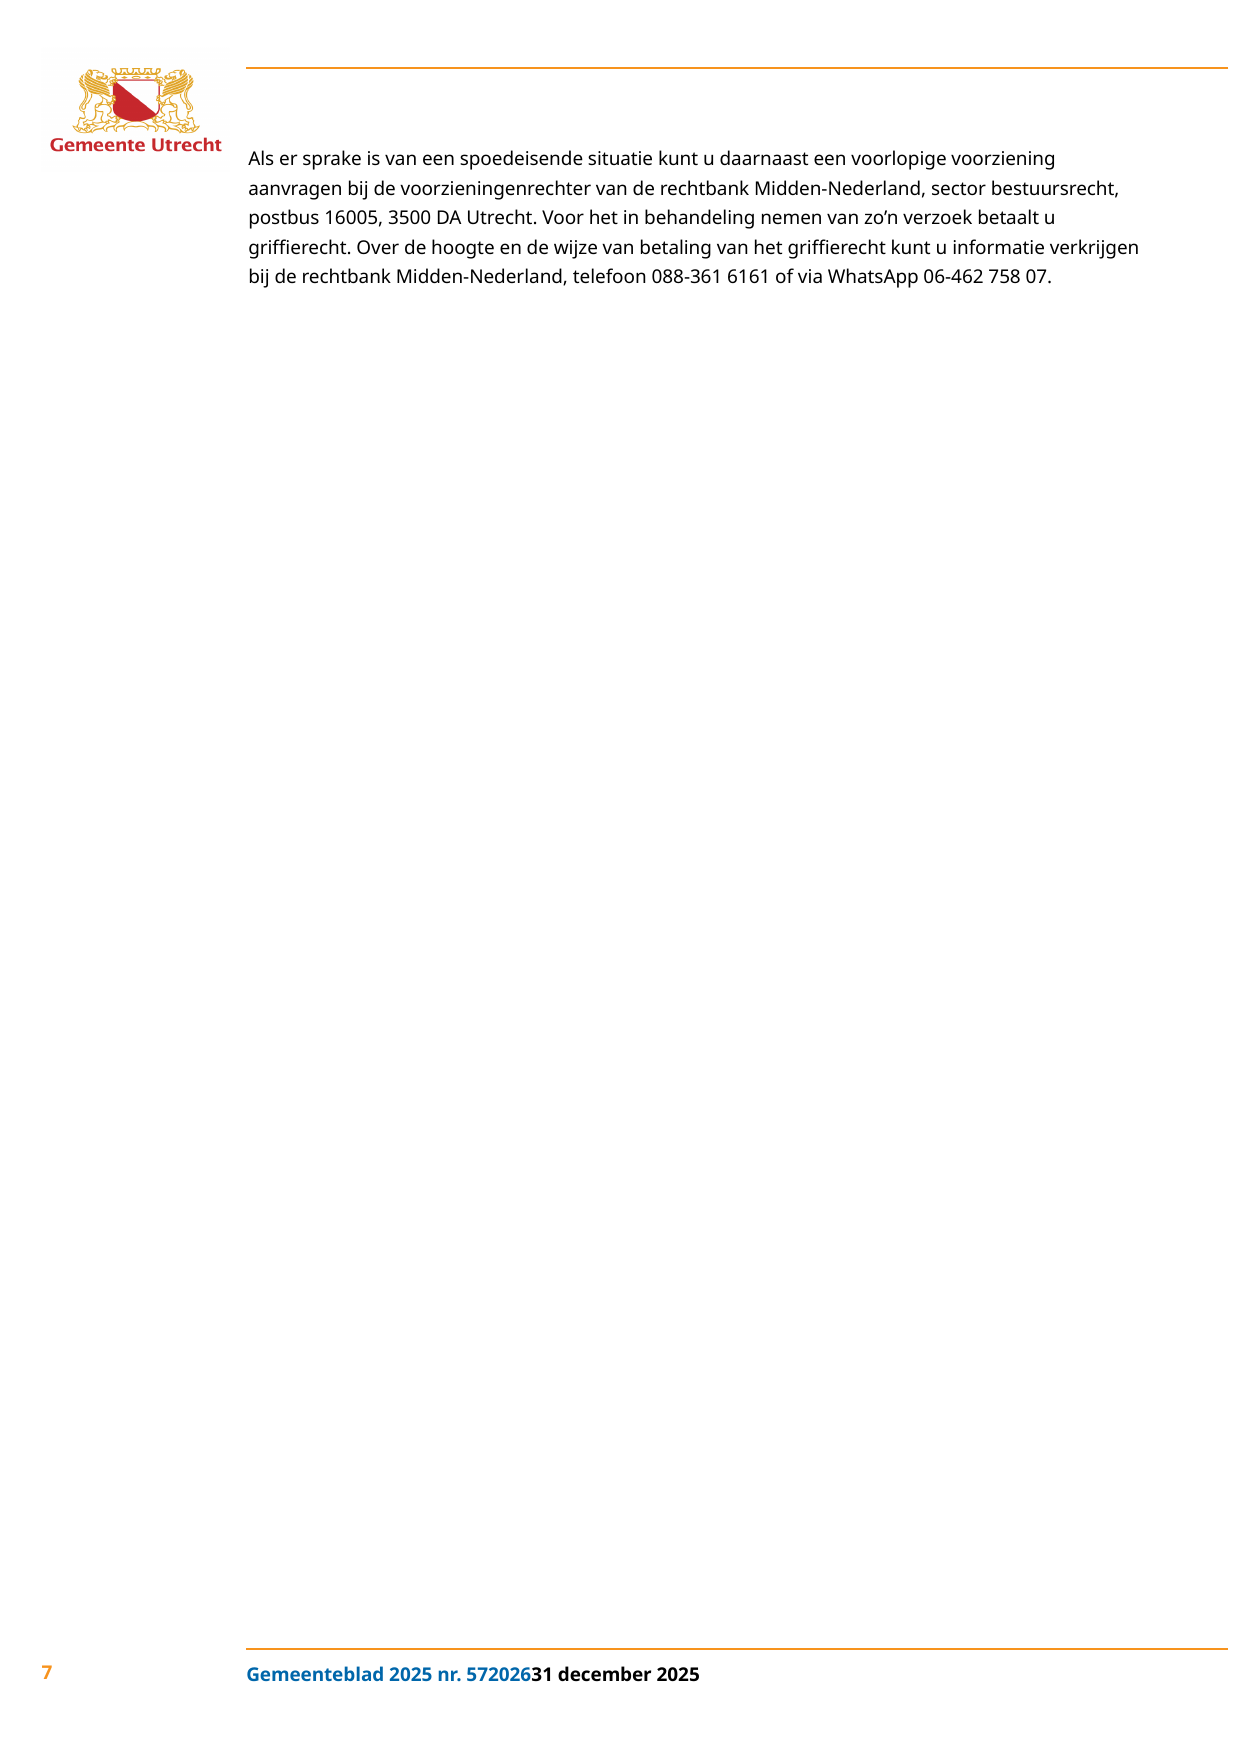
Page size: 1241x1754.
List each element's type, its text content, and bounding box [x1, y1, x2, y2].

text Als er sprake is van een spoedeisende situatie kunt u daarnaast een voorlopige voorziening aanvragen bij de voorzieningenrechter van de rechtbank Midden-Nederland, sector bestuursrecht, postbus 16005, 3500 DA Utrecht. Voor het in behandeling nemen van zo’n verzoek betaalt u griffierecht. Over de hoogte en de wijze van betaling van het griffierecht kunt u informatie verkrijgen bij de rechtbank Midden-Nederland, telefoon 088-361 6161 of via WhatsApp 06-462 758 07. [248, 145, 1152, 289]
picture [41, 47, 231, 172]
